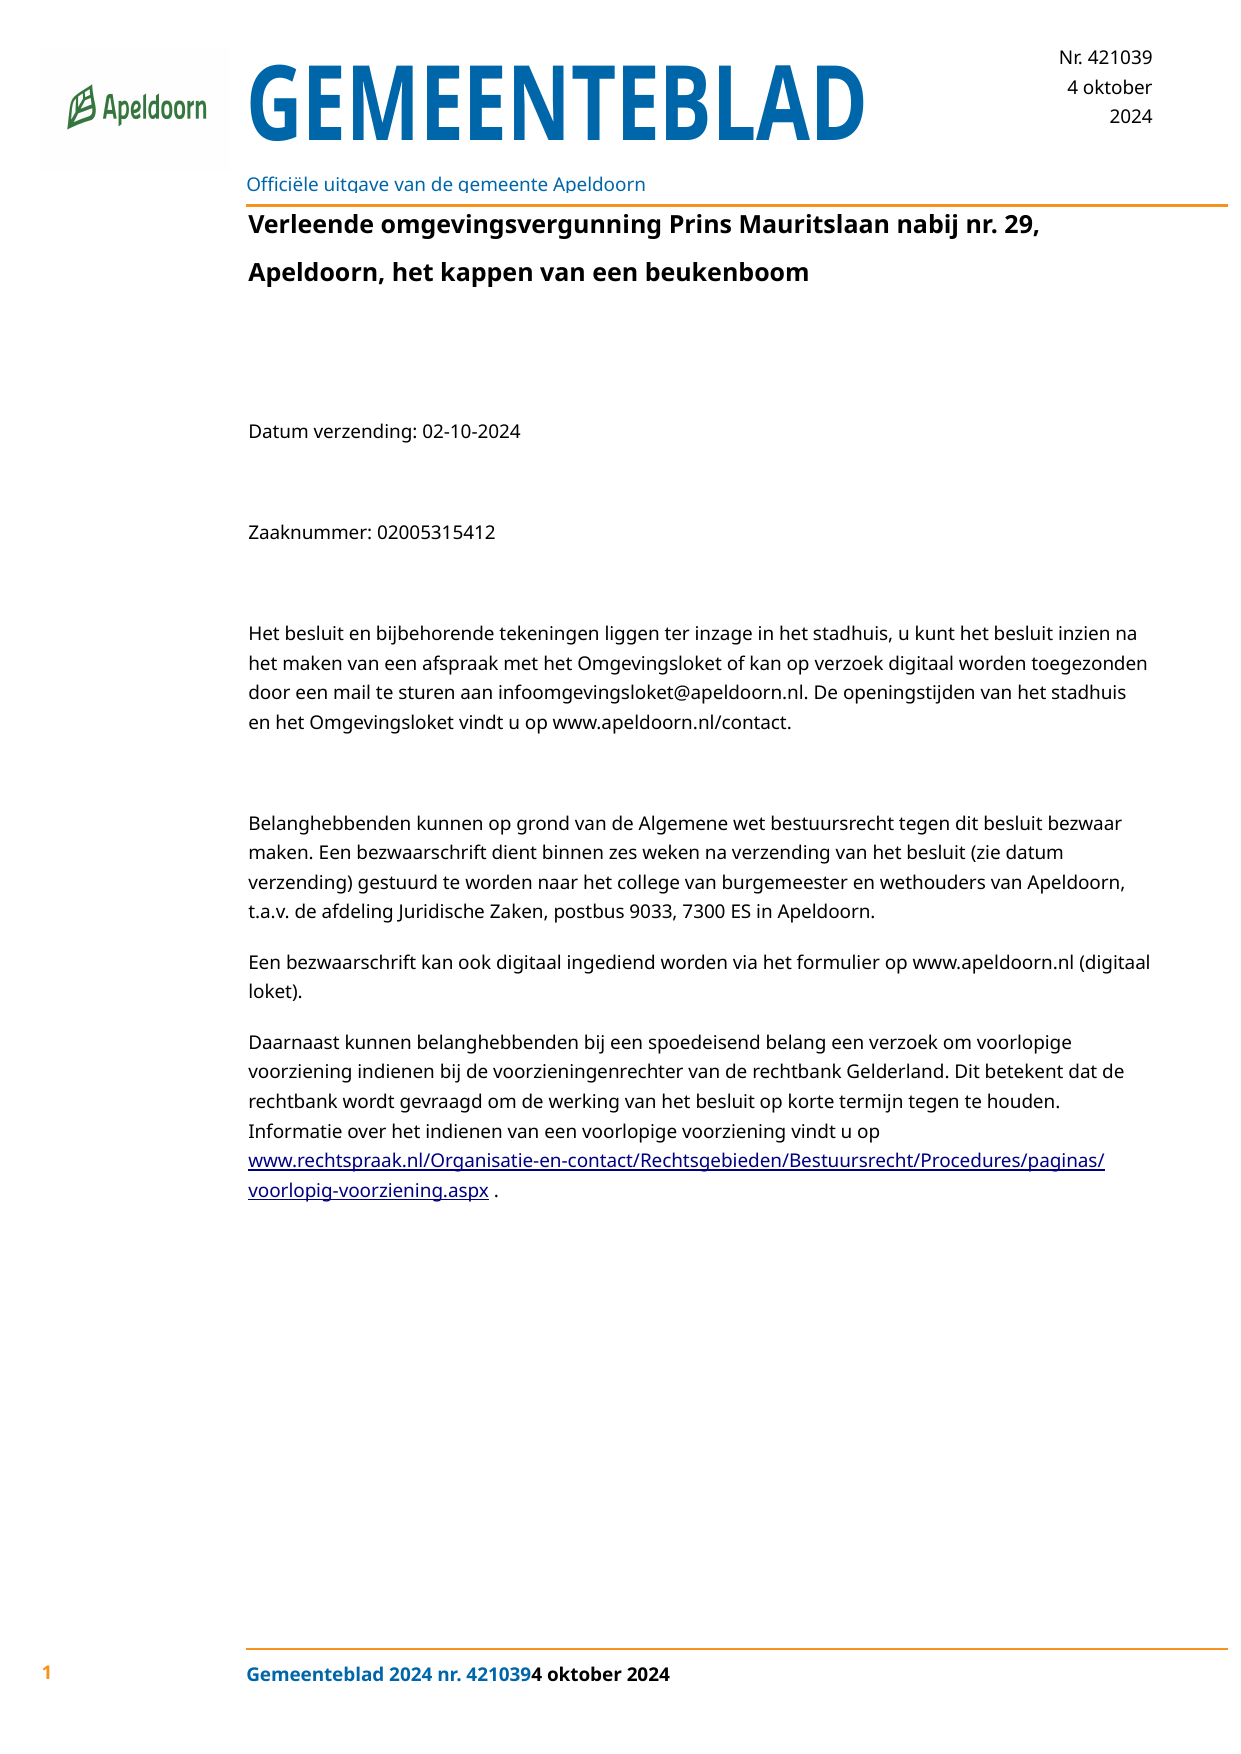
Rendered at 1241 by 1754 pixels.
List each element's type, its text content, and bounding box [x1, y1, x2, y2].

text Het besluit en bijbehorende tekeningen liggen ter inzage in het stadhuis, u kunt het besluit inzien na het maken van een afspraak met het Omgevingsloket of kan op verzoek digitaal worden toegezonden door een mail te sturen aan infoomgevingsloket@apeldoorn.nl. De openingstijden van het stadhuis en het Omgevingsloket vindt u op www.apeldoorn.nl/contact. [248, 620, 1152, 735]
text Datum verzending: 02-10-2024 [248, 419, 1152, 444]
picture [41, 47, 231, 172]
text Daarnaast kunnen belanghebbenden bij een spoedeisend belang een verzoek om voorlopige voorziening indienen bij de voorzieningenrechter van de rechtbank Gelderland. Dit betekent dat de rechtbank wordt gevraagd om de werking van het besluit op korte termijn tegen te houden. Informatie over het indienen van een voorlopige voorziening vindt u op www.rechtspraak.nl/Organisatie-en-contact/Rechtsgebieden/Bestuursrecht/Procedures/paginas/voorlopig-voorziening.aspx . [248, 1029, 1152, 1203]
text Zaaknummer: 02005315412 [248, 519, 1152, 545]
text Een bezwaarschrift kan ook digitaal ingediend worden via het formulier op www.apeldoorn.nl (digitaal loket). [248, 949, 1152, 1004]
text Verleende omgevingsvergunning Prins Mauritslaan nabij nr. 29, Apeldoorn, het kappen van een beukenboom [248, 207, 1152, 288]
text Belanghebbenden kunnen op grond van de Algemene wet bestuursrecht tegen dit besluit bezwaar maken. Een bezwaarschrift dient binnen zes weken na verzending van het besluit (zie datum verzending) gestuurd te worden naar het college van burgemeester en wethouders van Apeldoorn, t.a.v. de afdeling Juridische Zaken, postbus 9033, 7300 ES in Apeldoorn. [248, 810, 1152, 924]
